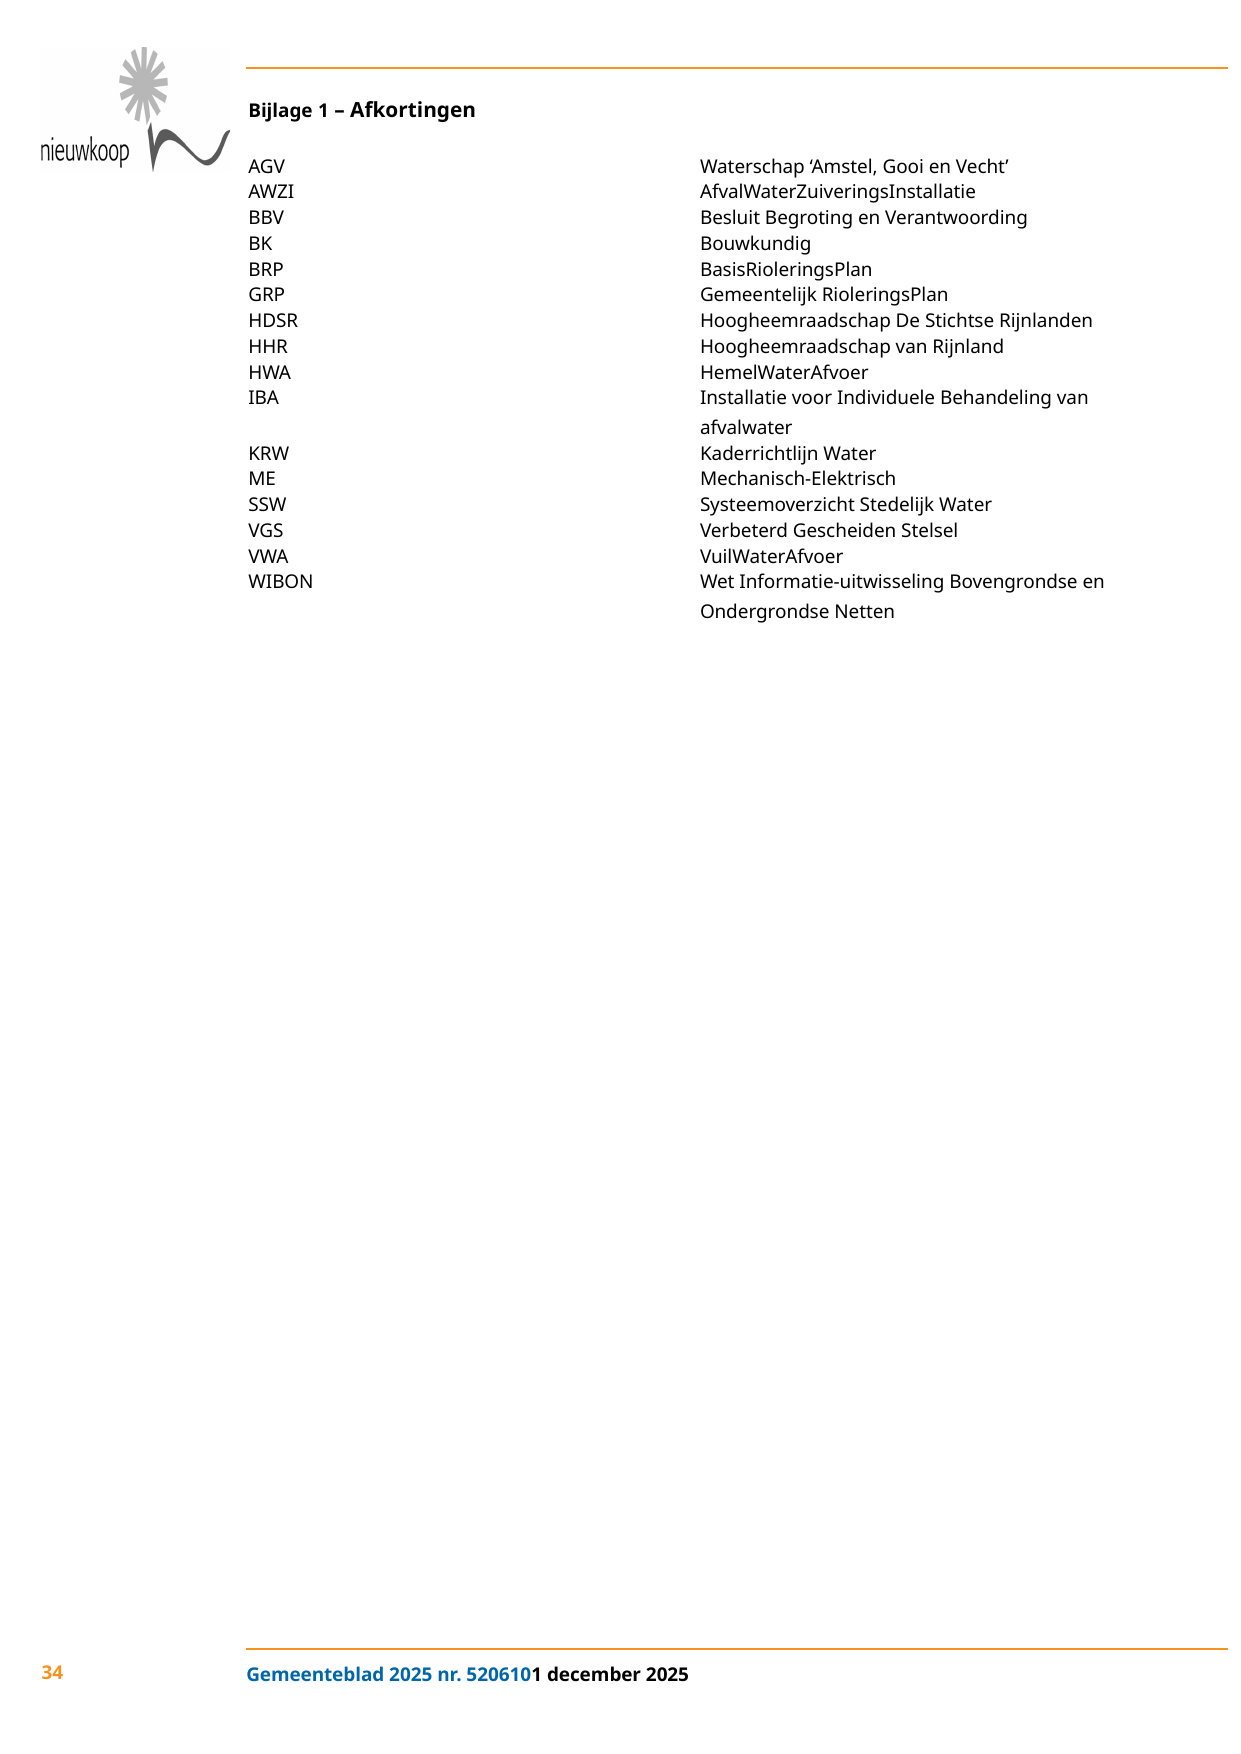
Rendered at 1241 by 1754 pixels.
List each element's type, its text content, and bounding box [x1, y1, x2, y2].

table_cell Besluit Begroting en Verantwoording [700, 205, 1152, 230]
table_cell Systeemoverzicht Stedelijk Water [700, 491, 1152, 517]
table_cell AfvalWaterZuiveringsInstallatie [700, 179, 1152, 204]
table_header Waterschap ‘Amstel, Gooi en Vecht’ [700, 153, 1152, 179]
table_cell WIBON [248, 569, 700, 624]
table_cell HDSR [248, 308, 700, 333]
table_cell HemelWaterAfvoer [700, 359, 1152, 384]
table_cell Hoogheemraadschap De Stichtse Rijnlanden [700, 308, 1152, 333]
table_cell HHR [248, 333, 700, 359]
table_cell Bouwkundig [700, 230, 1152, 256]
table_cell Gemeentelijk RioleringsPlan [700, 282, 1152, 307]
table_cell Installatie voor Individuele Behandeling van afvalwater [700, 385, 1152, 440]
table_cell AWZI [248, 179, 700, 204]
picture [41, 47, 231, 172]
table_cell HWA [248, 359, 700, 384]
table_cell Hoogheemraadschap van Rijnland [700, 333, 1152, 359]
table_cell BK [248, 230, 700, 256]
text Bijlage 1 – Afkortingen [248, 95, 1152, 123]
table_cell Verbeterd Gescheiden Stelsel [700, 517, 1152, 543]
table_cell IBA [248, 385, 700, 440]
table_cell VWA [248, 543, 700, 568]
table_cell Kaderrichtlijn Water [700, 440, 1152, 466]
table_cell Wet Informatie-uitwisseling Bovengrondse en Ondergrondse Netten [700, 569, 1152, 624]
table_header AGV [248, 153, 700, 179]
table_cell VGS [248, 517, 700, 543]
table_cell BRP [248, 256, 700, 282]
table_cell Mechanisch-Elektrisch [700, 466, 1152, 491]
table_cell GRP [248, 282, 700, 307]
table_cell VuilWaterAfvoer [700, 543, 1152, 568]
table_cell SSW [248, 491, 700, 517]
table_cell ME [248, 466, 700, 491]
table_cell BasisRioleringsPlan [700, 256, 1152, 282]
table_cell BBV [248, 205, 700, 230]
table_cell KRW [248, 440, 700, 466]
